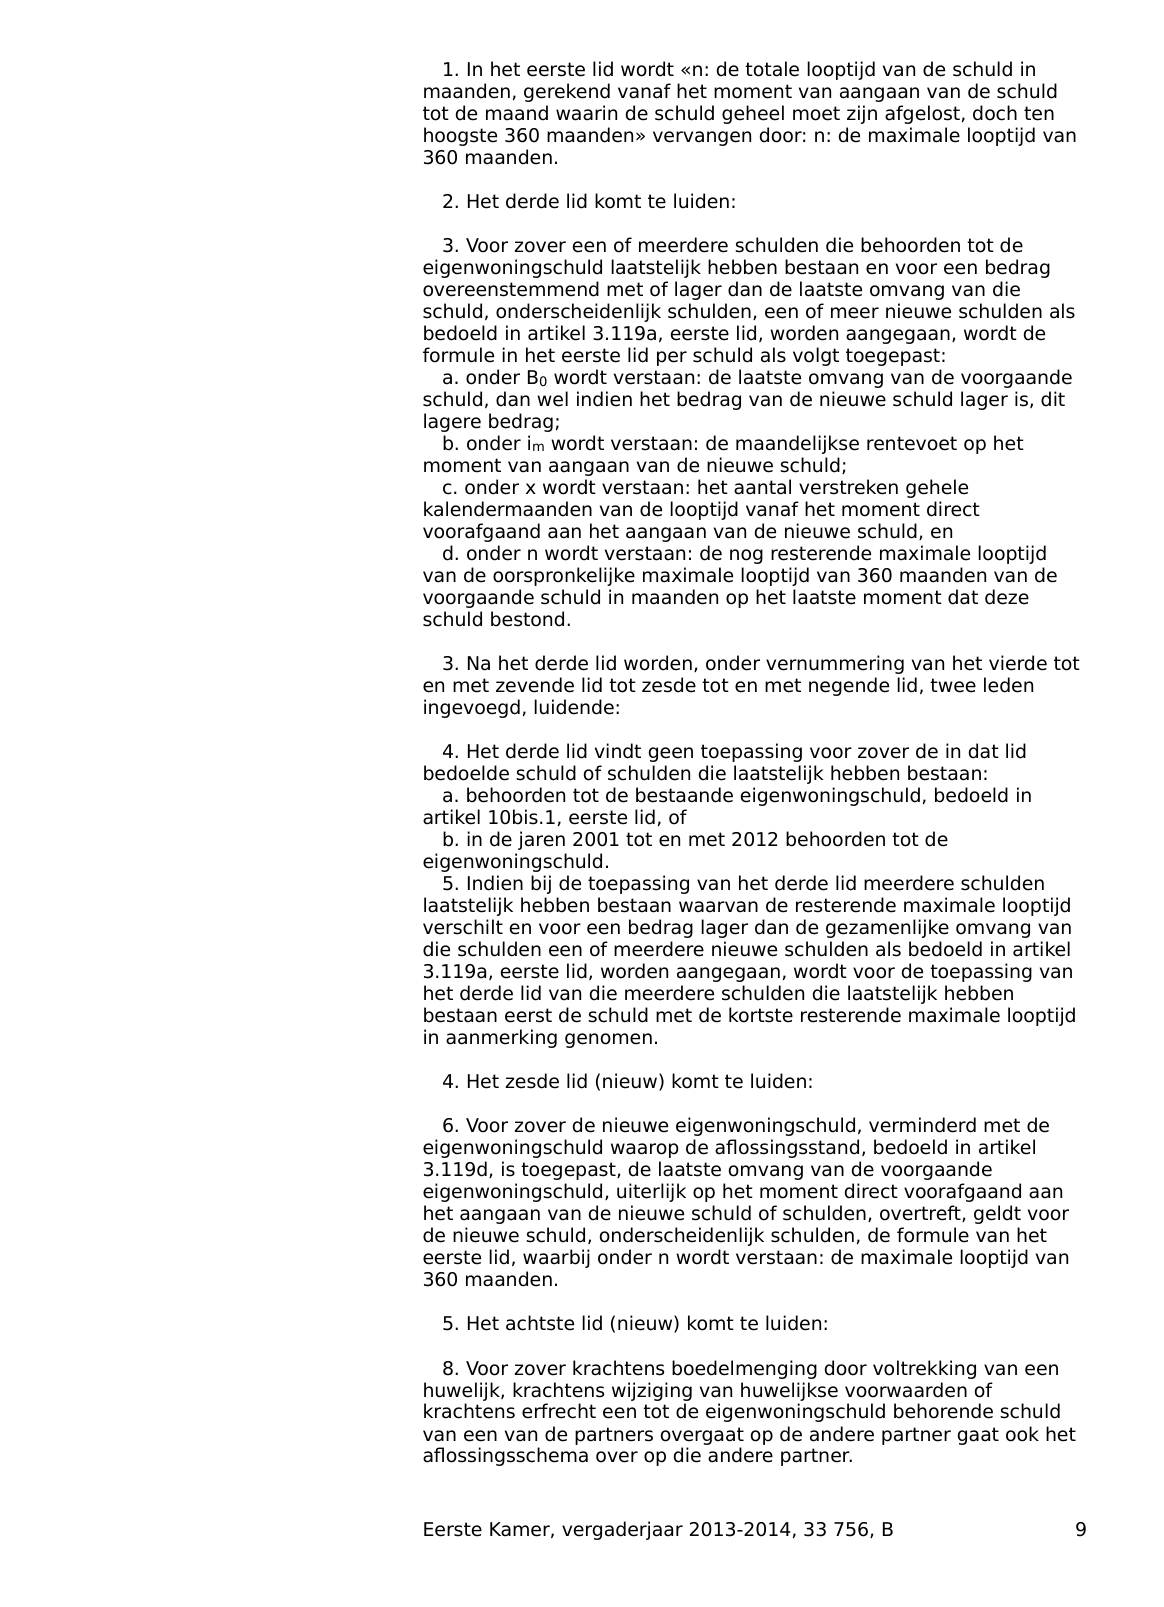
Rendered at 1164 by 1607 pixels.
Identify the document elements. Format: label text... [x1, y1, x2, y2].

text 1. In het eerste lid wordt «n: de totale looptijd van de schuld in maanden, gerekend vanaf het moment van aangaan van de schuld tot de maand waarin de schuld geheel moet zijn afgelost, doch ten hoogste 360 maanden» vervangen door: n: de maximale looptijd van 360 maanden. [422, 59, 1087, 169]
text 4. Het zesde lid (nieuw) komt te luiden: [422, 1071, 1087, 1093]
text 5. Het achtste lid (nieuw) komt te luiden: [422, 1313, 1087, 1335]
text c. onder x wordt verstaan: het aantal verstreken gehele kalendermaanden van de looptijd vanaf het moment direct voorafgaand aan het aangaan van de nieuwe schuld, en [422, 477, 1087, 543]
text d. onder n wordt verstaan: de nog resterende maximale looptijd van de oorspronkelijke maximale looptijd van 360 maanden van de voorgaande schuld in maanden op het laatste moment dat deze schuld bestond. [422, 543, 1087, 631]
text b. onder im wordt verstaan: de maandelijkse rentevoet op het moment van aangaan van de nieuwe schuld; [422, 433, 1087, 477]
text 3. Voor zover een of meerdere schulden die behoorden tot de eigenwoningschuld laatstelijk hebben bestaan en voor een bedrag overeenstemmend met of lager dan de laatste omvang van die schuld, onderscheidenlijk schulden, een of meer nieuwe schulden als bedoeld in artikel 3.119a, eerste lid, worden aangegaan, wordt de formule in het eerste lid per schuld als volgt toegepast: [422, 235, 1087, 367]
text 4. Het derde lid vindt geen toepassing voor zover de in dat lid bedoelde schuld of schulden die laatstelijk hebben bestaan: [422, 741, 1087, 785]
text a. behoorden tot de bestaande eigenwoningschuld, bedoeld in artikel 10bis.1, eerste lid, of [422, 785, 1087, 829]
text a. onder B0 wordt verstaan: de laatste omvang van de voorgaande schuld, dan wel indien het bedrag van de nieuwe schuld lager is, dit lagere bedrag; [422, 367, 1087, 433]
text b. in de jaren 2001 tot en met 2012 behoorden tot de eigenwoningschuld. [422, 829, 1087, 873]
text 8. Voor zover krachtens boedelmenging door voltrekking van een huwelijk, krachtens wijziging van huwelijkse voorwaarden of krachtens erfrecht een tot de eigenwoningschuld behorende schuld van een van de partners overgaat op de andere partner gaat ook het aflossingsschema over op die andere partner. [422, 1357, 1087, 1467]
text 2. Het derde lid komt te luiden: [422, 191, 1087, 213]
text 3. Na het derde lid worden, onder vernummering van het vierde tot en met zevende lid tot zesde tot en met negende lid, twee leden ingevoegd, luidende: [422, 653, 1087, 719]
text 5. Indien bij de toepassing van het derde lid meerdere schulden laatstelijk hebben bestaan waarvan de resterende maximale looptijd verschilt en voor een bedrag lager dan de gezamenlijke omvang van die schulden een of meerdere nieuwe schulden als bedoeld in artikel 3.119a, eerste lid, worden aangegaan, wordt voor de toepassing van het derde lid van die meerdere schulden die laatstelijk hebben bestaan eerst de schuld met de kortste resterende maximale looptijd in aanmerking genomen. [422, 873, 1087, 1049]
text 6. Voor zover de nieuwe eigenwoningschuld, verminderd met de eigenwoningschuld waarop de aflossingsstand, bedoeld in artikel 3.119d, is toegepast, de laatste omvang van de voorgaande eigenwoningschuld, uiterlijk op het moment direct voorafgaand aan het aangaan van de nieuwe schuld of schulden, overtreft, geldt voor de nieuwe schuld, onderscheidenlijk schulden, de formule van het eerste lid, waarbij onder n wordt verstaan: de maximale looptijd van 360 maanden. [422, 1115, 1087, 1291]
